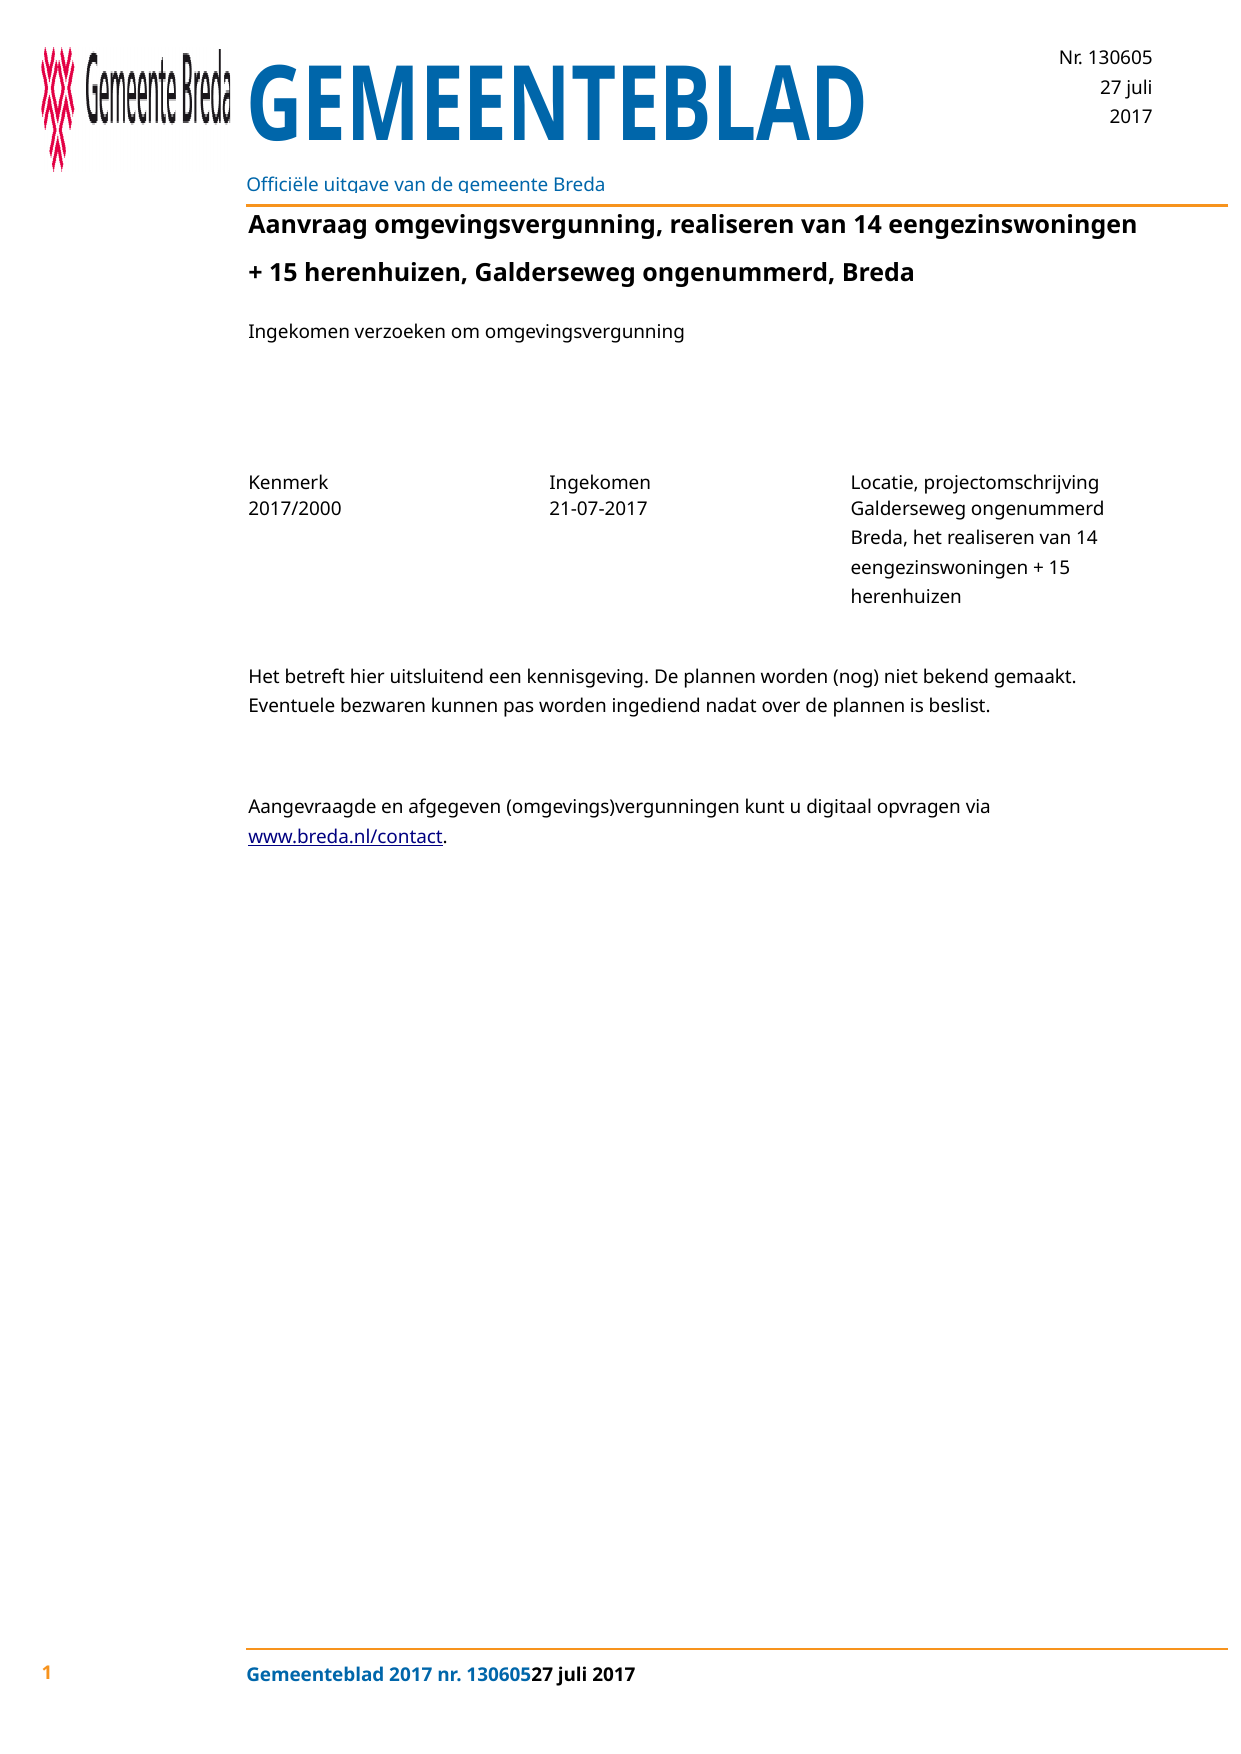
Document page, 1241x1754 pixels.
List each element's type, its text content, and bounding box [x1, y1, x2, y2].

table_cell 21-07-2017 [549, 495, 850, 609]
table_header Kenmerk [248, 469, 549, 495]
table_cell Galderseweg ongenummerd Breda, het realiseren van 14 eengezinswoningen + 15 herenhuizen [850, 495, 1152, 609]
text Het betreft hier uitsluitend een kennisgeving. De plannen worden (nog) niet bekend gemaakt. Eventuele bezwaren kunnen pas worden ingediend nadat over de plannen is beslist. [248, 663, 1152, 718]
text Ingekomen verzoeken om omgevingsvergunning [248, 318, 1152, 344]
text Aangevraagde en afgegeven (omgevings)vergunningen kunt u digitaal opvragen via www.breda.nl/contact. [248, 793, 1152, 849]
table_header Ingekomen [549, 469, 850, 495]
table_cell 2017/2000 [248, 495, 549, 609]
picture [41, 47, 231, 172]
text Aanvraag omgevingsvergunning, realiseren van 14 eengezinswoningen + 15 herenhuizen, Galderseweg ongenummerd, Breda [248, 207, 1152, 288]
table_header Locatie, projectomschrijving [850, 469, 1152, 495]
